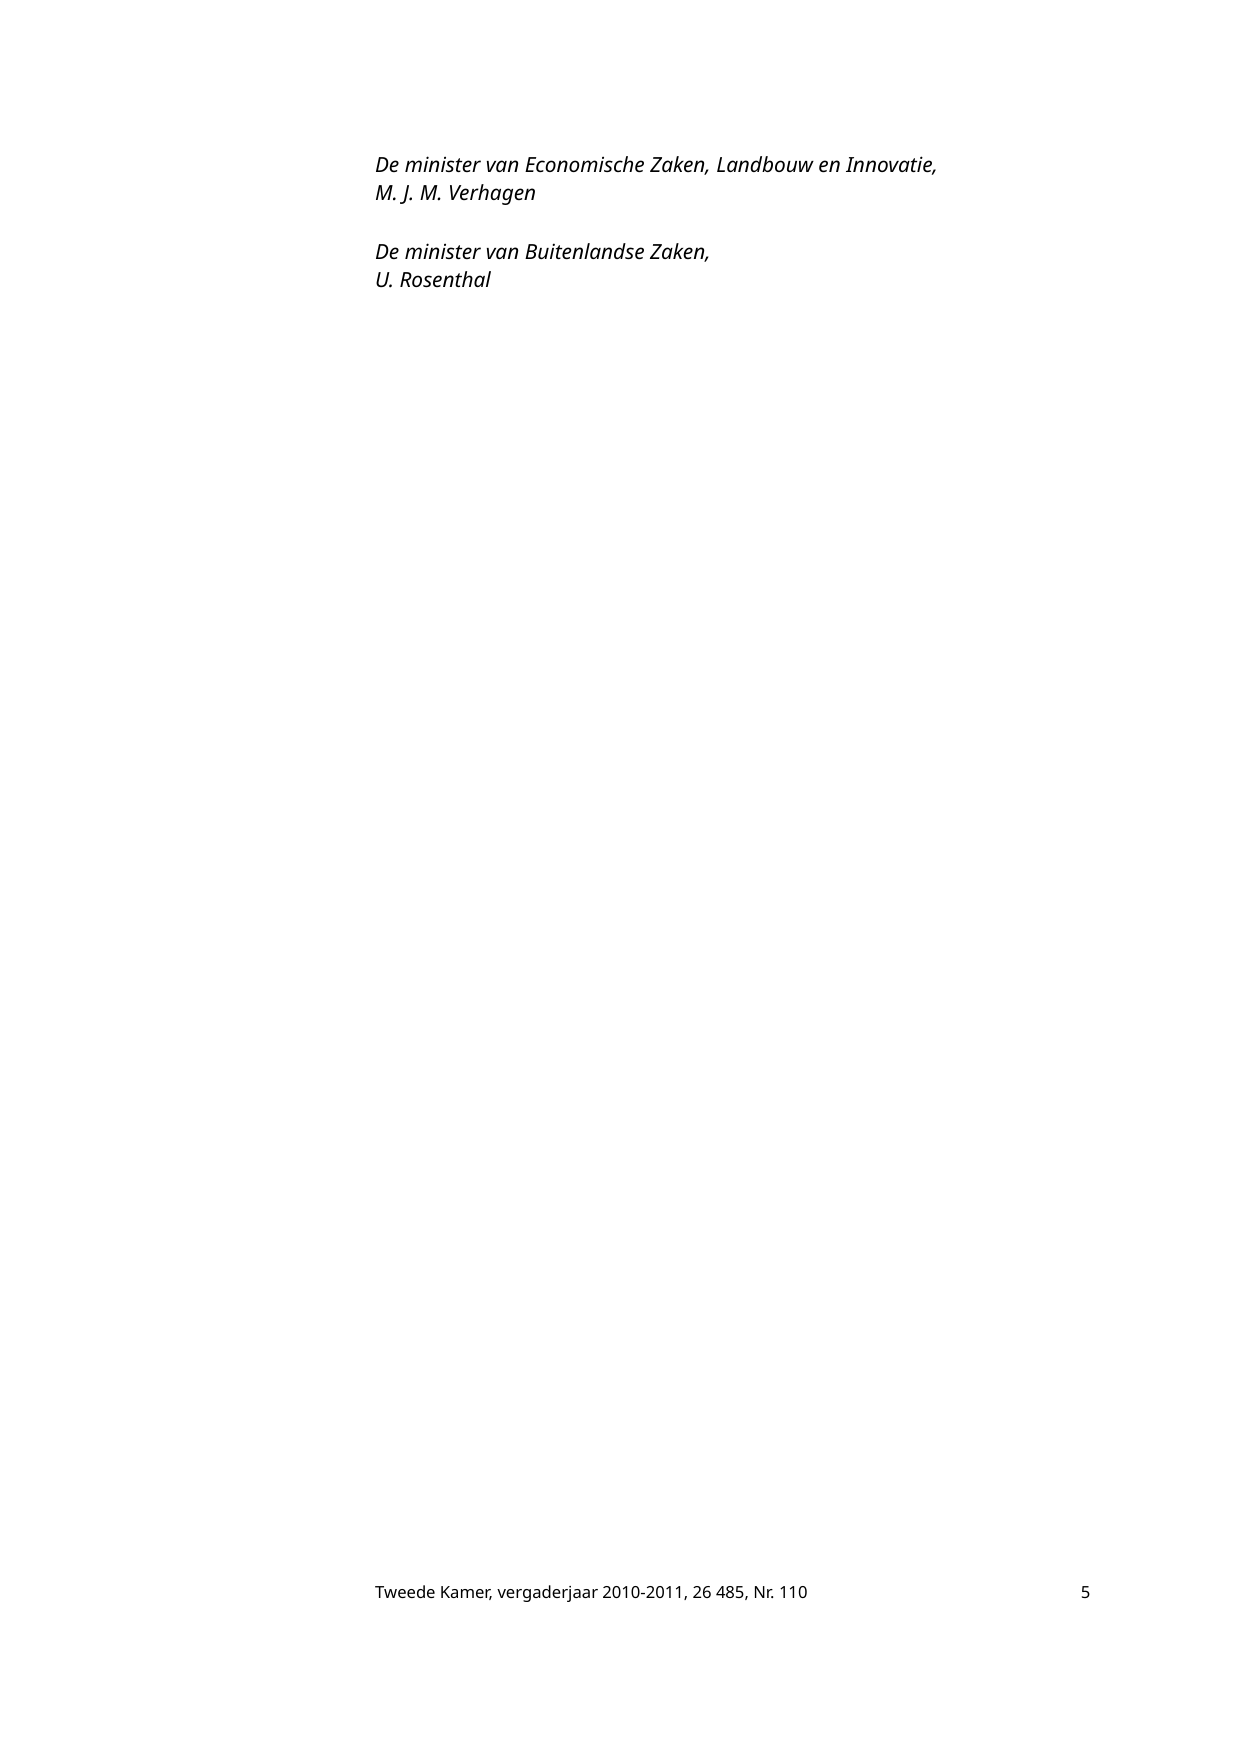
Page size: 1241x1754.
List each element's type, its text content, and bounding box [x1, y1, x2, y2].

text M. J. M. Verhagen [375, 178, 1090, 207]
text U. Rosenthal [375, 265, 1090, 294]
text De minister van Economische Zaken, Landbouw en Innovatie, [375, 150, 1090, 178]
text De minister van Buitenlandse Zaken, [375, 237, 1090, 265]
